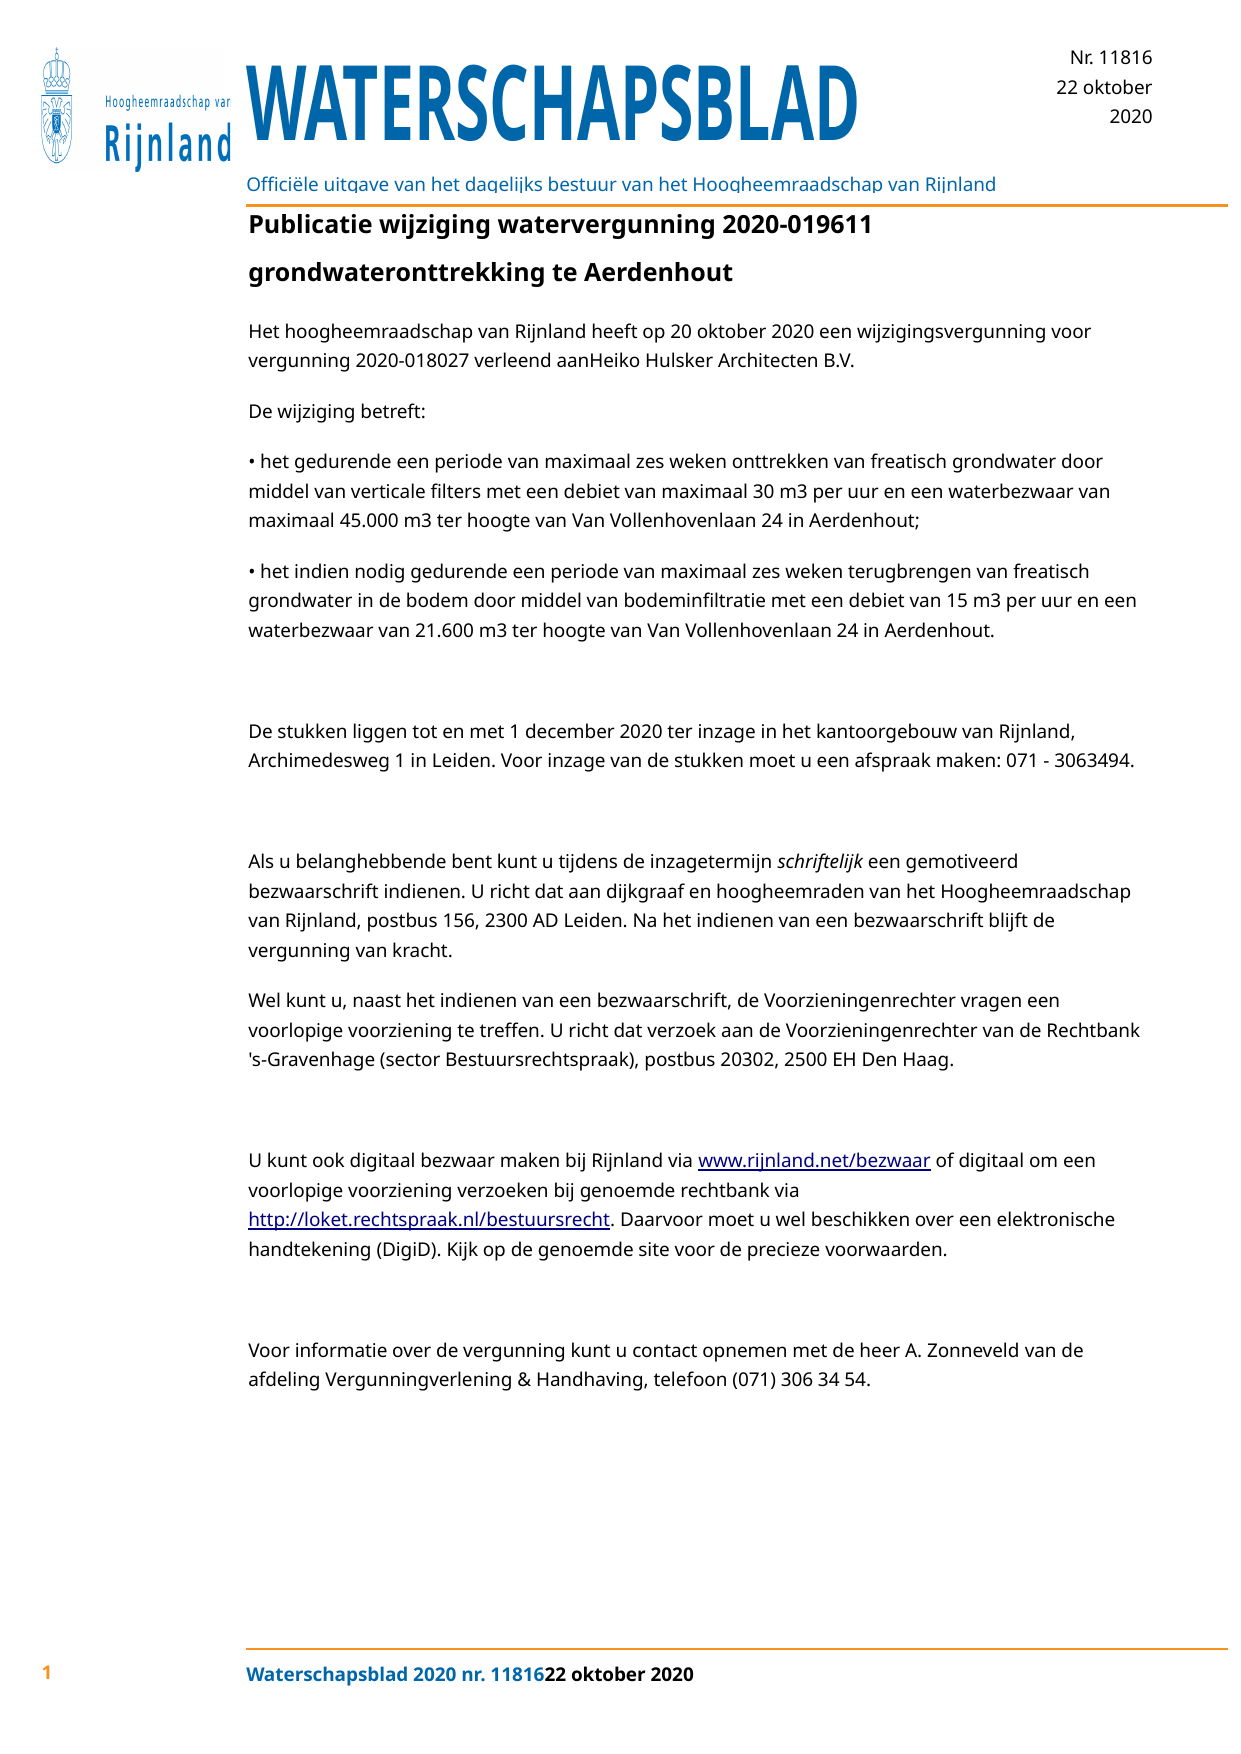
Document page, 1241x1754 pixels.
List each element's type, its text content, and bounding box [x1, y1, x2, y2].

text U kunt ook digitaal bezwaar maken bij Rijnland via www.rijnland.net/bezwaar of digitaal om een voorlopige voorziening verzoeken bij genoemde rechtbank via http://loket.rechtspraak.nl/bestuursrecht. Daarvoor moet u wel beschikken over een elektronische handtekening (DigiD). Kijk op de genoemde site voor de precieze voorwaarden. [248, 1147, 1152, 1262]
text Publicatie wijziging watervergunning 2020-019611 grondwateronttrekking te Aerdenhout [248, 207, 1152, 288]
text Wel kunt u, naast het indienen van een bezwaarschrift, de Voorzieningenrechter vragen een voorlopige voorziening te treffen. U richt dat verzoek aan de Voorzieningenrechter van de Rechtbank 's-Gravenhage (sector Bestuursrechtspraak), postbus 20302, 2500 EH Den Haag. [248, 987, 1152, 1072]
text Het hoogheemraadschap van Rijnland heeft op 20 oktober 2020 een wijzigingsvergunning voor vergunning 2020-018027 verleend aanHeiko Hulsker Architecten B.V. [248, 318, 1152, 373]
text De wijziging betreft: [248, 398, 1152, 424]
text Als u belanghebbende bent kunt u tijdens de inzagetermijn schriftelijk een gemotiveerd bezwaarschrift indienen. U richt dat aan dijkgraaf en hoogheemraden van het Hoogheemraadschap van Rijnland, postbus 156, 2300 AD Leiden. Na het indienen van een bezwaarschrift blijft de vergunning van kracht. [248, 848, 1152, 963]
text • het gedurende een periode van maximaal zes weken onttrekken van freatisch grondwater door middel van verticale filters met een debiet van maximaal 30 m3 per uur en een waterbezwaar van maximaal 45.000 m3 ter hoogte van Van Vollenhovenlaan 24 in Aerdenhout; [248, 448, 1152, 533]
text De stukken liggen tot en met 1 december 2020 ter inzage in het kantoorgebouw van Rijnland, Archimedesweg 1 in Leiden. Voor inzage van de stukken moet u een afspraak maken: 071 - 3063494. [248, 718, 1152, 773]
text • het indien nodig gedurende een periode van maximaal zes weken terugbrengen van freatisch grondwater in de bodem door middel van bodeminfiltratie met een debiet van 15 m3 per uur en een waterbezwaar van 21.600 m3 ter hoogte van Van Vollenhovenlaan 24 in Aerdenhout. [248, 558, 1152, 643]
text Voor informatie over de vergunning kunt u contact opnemen met de heer A. Zonneveld van de afdeling Vergunningverlening & Handhaving, telefoon (071) 306 34 54. [248, 1337, 1152, 1392]
picture [41, 47, 231, 172]
